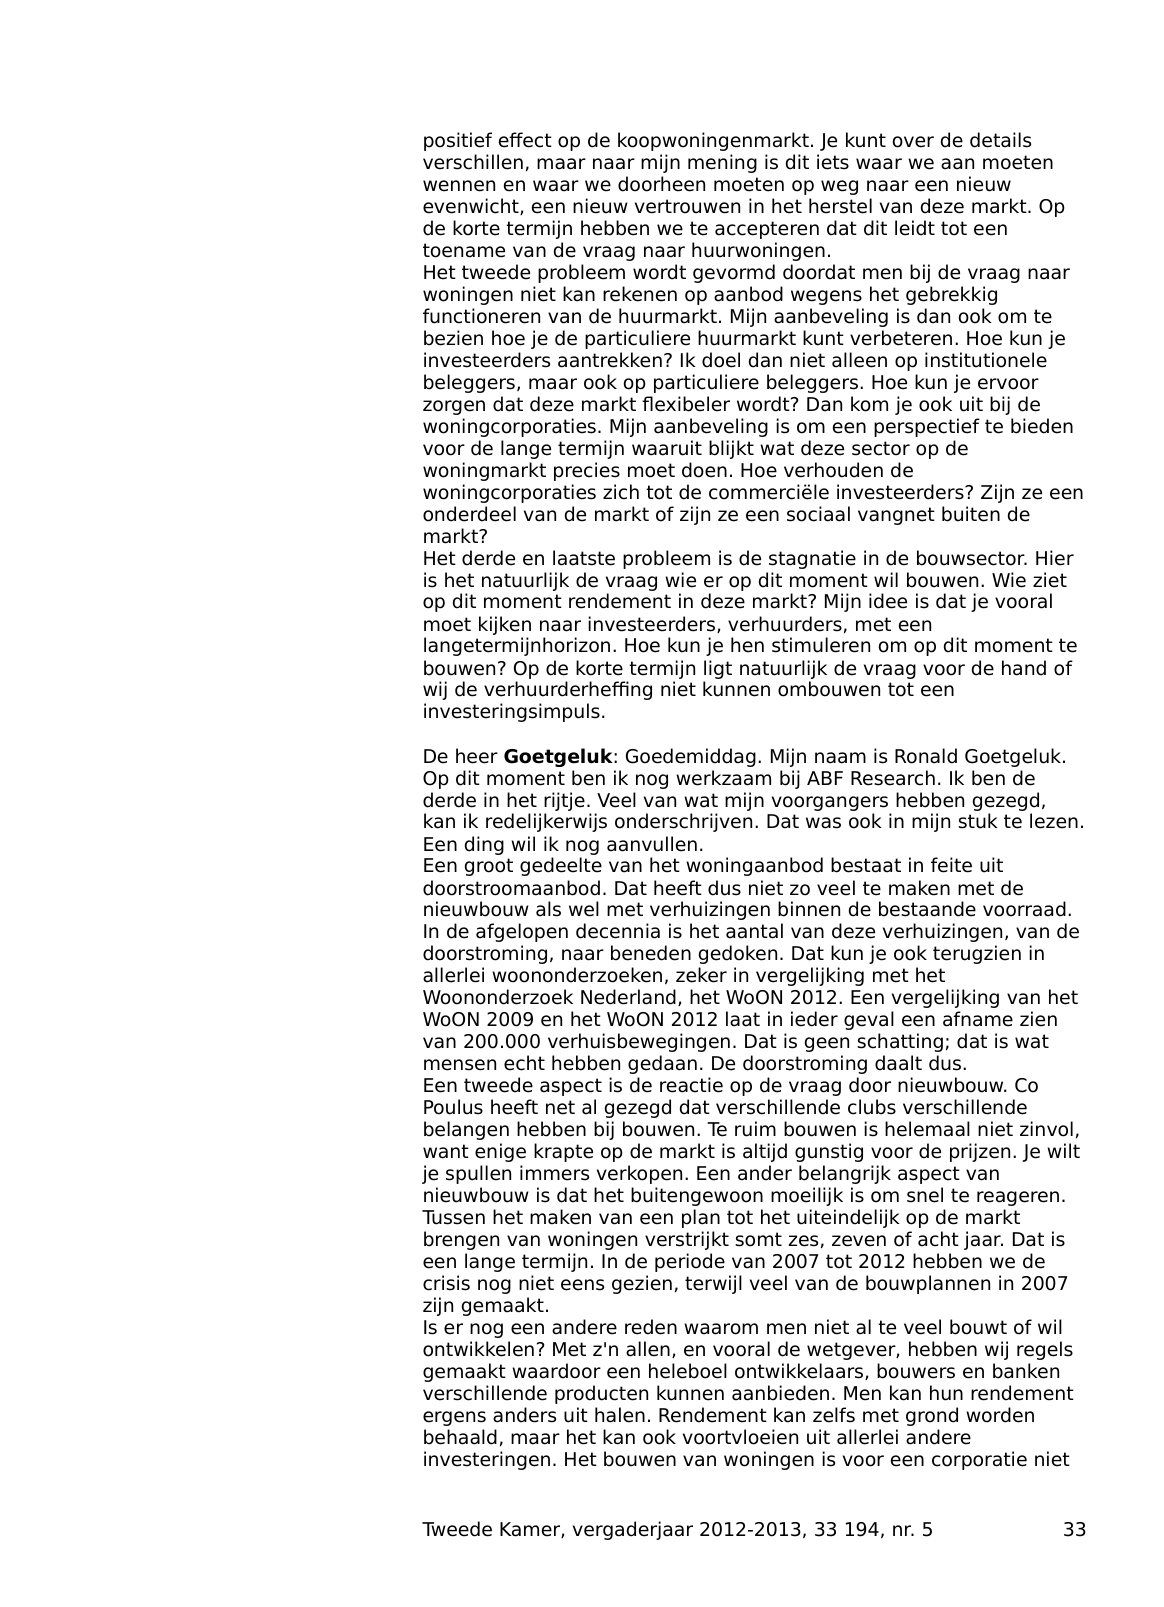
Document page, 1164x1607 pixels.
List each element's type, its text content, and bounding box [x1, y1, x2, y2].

text Is er nog een andere reden waarom men niet al te veel bouwt of wil ontwikkelen? Met z'n allen, en vooral de wetgever, hebben wij regels gemaakt waardoor een heleboel ontwikkelaars, bouwers en banken verschillende producten kunnen aanbieden. Men kan hun rendement ergens anders uit halen. Rendement kan zelfs met grond worden behaald, maar het kan ook voortvloeien uit allerlei andere investeringen. Het bouwen van woningen is voor een corporatie niet [422, 1317, 1087, 1471]
text Het tweede probleem wordt gevormd doordat men bij de vraag naar woningen niet kan rekenen op aanbod wegens het gebrekkig functioneren van de huurmarkt. Mijn aanbeveling is dan ook om te bezien hoe je de particuliere huurmarkt kunt verbeteren. Hoe kun je investeerders aantrekken? Ik doel dan niet alleen op institutionele beleggers, maar ook op particuliere beleggers. Hoe kun je ervoor zorgen dat deze markt flexibeler wordt? Dan kom je ook uit bij de woningcorporaties. Mijn aanbeveling is om een perspectief te bieden voor de lange termijn waaruit blijkt wat deze sector op de woningmarkt precies moet doen. Hoe verhouden de woningcorporaties zich tot de commerciële investeerders? Zijn ze een onderdeel van de markt of zijn ze een sociaal vangnet buiten de markt? [422, 262, 1087, 547]
text Het derde en laatste probleem is de stagnatie in de bouwsector. Hier is het natuurlijk de vraag wie er op dit moment wil bouwen. Wie ziet op dit moment rendement in deze markt? Mijn idee is dat je vooral moet kijken naar investeerders, verhuurders, met een langetermijnhorizon. Hoe kun je hen stimuleren om op dit moment te bouwen? Op de korte termijn ligt natuurlijk de vraag voor de hand of wij de verhuurderheffing niet kunnen ombouwen tot een investeringsimpuls. [422, 547, 1087, 723]
text De heer Goetgeluk: Goedemiddag. Mijn naam is Ronald Goetgeluk. Op dit moment ben ik nog werkzaam bij ABF Research. Ik ben de derde in het rijtje. Veel van wat mijn voorgangers hebben gezegd, kan ik redelijkerwijs onderschrijven. Dat was ook in mijn stuk te lezen. Een ding wil ik nog aanvullen. [422, 746, 1087, 855]
text Een groot gedeelte van het woningaanbod bestaat in feite uit doorstroomaanbod. Dat heeft dus niet zo veel te maken met de nieuwbouw als wel met verhuizingen binnen de bestaande voorraad. In de afgelopen decennia is het aantal van deze verhuizingen, van de doorstroming, naar beneden gedoken. Dat kun je ook terugzien in allerlei woononderzoeken, zeker in vergelijking met het Woononderzoek Nederland, het WoON 2012. Een vergelijking van het WoON 2009 en het WoON 2012 laat in ieder geval een afname zien van 200.000 verhuisbewegingen. Dat is geen schatting; dat is wat mensen echt hebben gedaan. De doorstroming daalt dus. [422, 855, 1087, 1075]
text Een tweede aspect is de reactie op de vraag door nieuwbouw. Co Poulus heeft net al gezegd dat verschillende clubs verschillende belangen hebben bij bouwen. Te ruim bouwen is helemaal niet zinvol, want enige krapte op de markt is altijd gunstig voor de prijzen. Je wilt je spullen immers verkopen. Een ander belangrijk aspect van nieuwbouw is dat het buitengewoon moeilijk is om snel te reageren. Tussen het maken van een plan tot het uiteindelijk op de markt brengen van woningen verstrijkt somt zes, zeven of acht jaar. Dat is een lange termijn. In de periode van 2007 tot 2012 hebben we de crisis nog niet eens gezien, terwijl veel van de bouwplannen in 2007 zijn gemaakt. [422, 1075, 1087, 1317]
text positief effect op de koopwoningenmarkt. Je kunt over de details verschillen, maar naar mijn mening is dit iets waar we aan moeten wennen en waar we doorheen moeten op weg naar een nieuw evenwicht, een nieuw vertrouwen in het herstel van deze markt. Op de korte termijn hebben we te accepteren dat dit leidt tot een toename van de vraag naar huurwoningen. [422, 130, 1087, 262]
